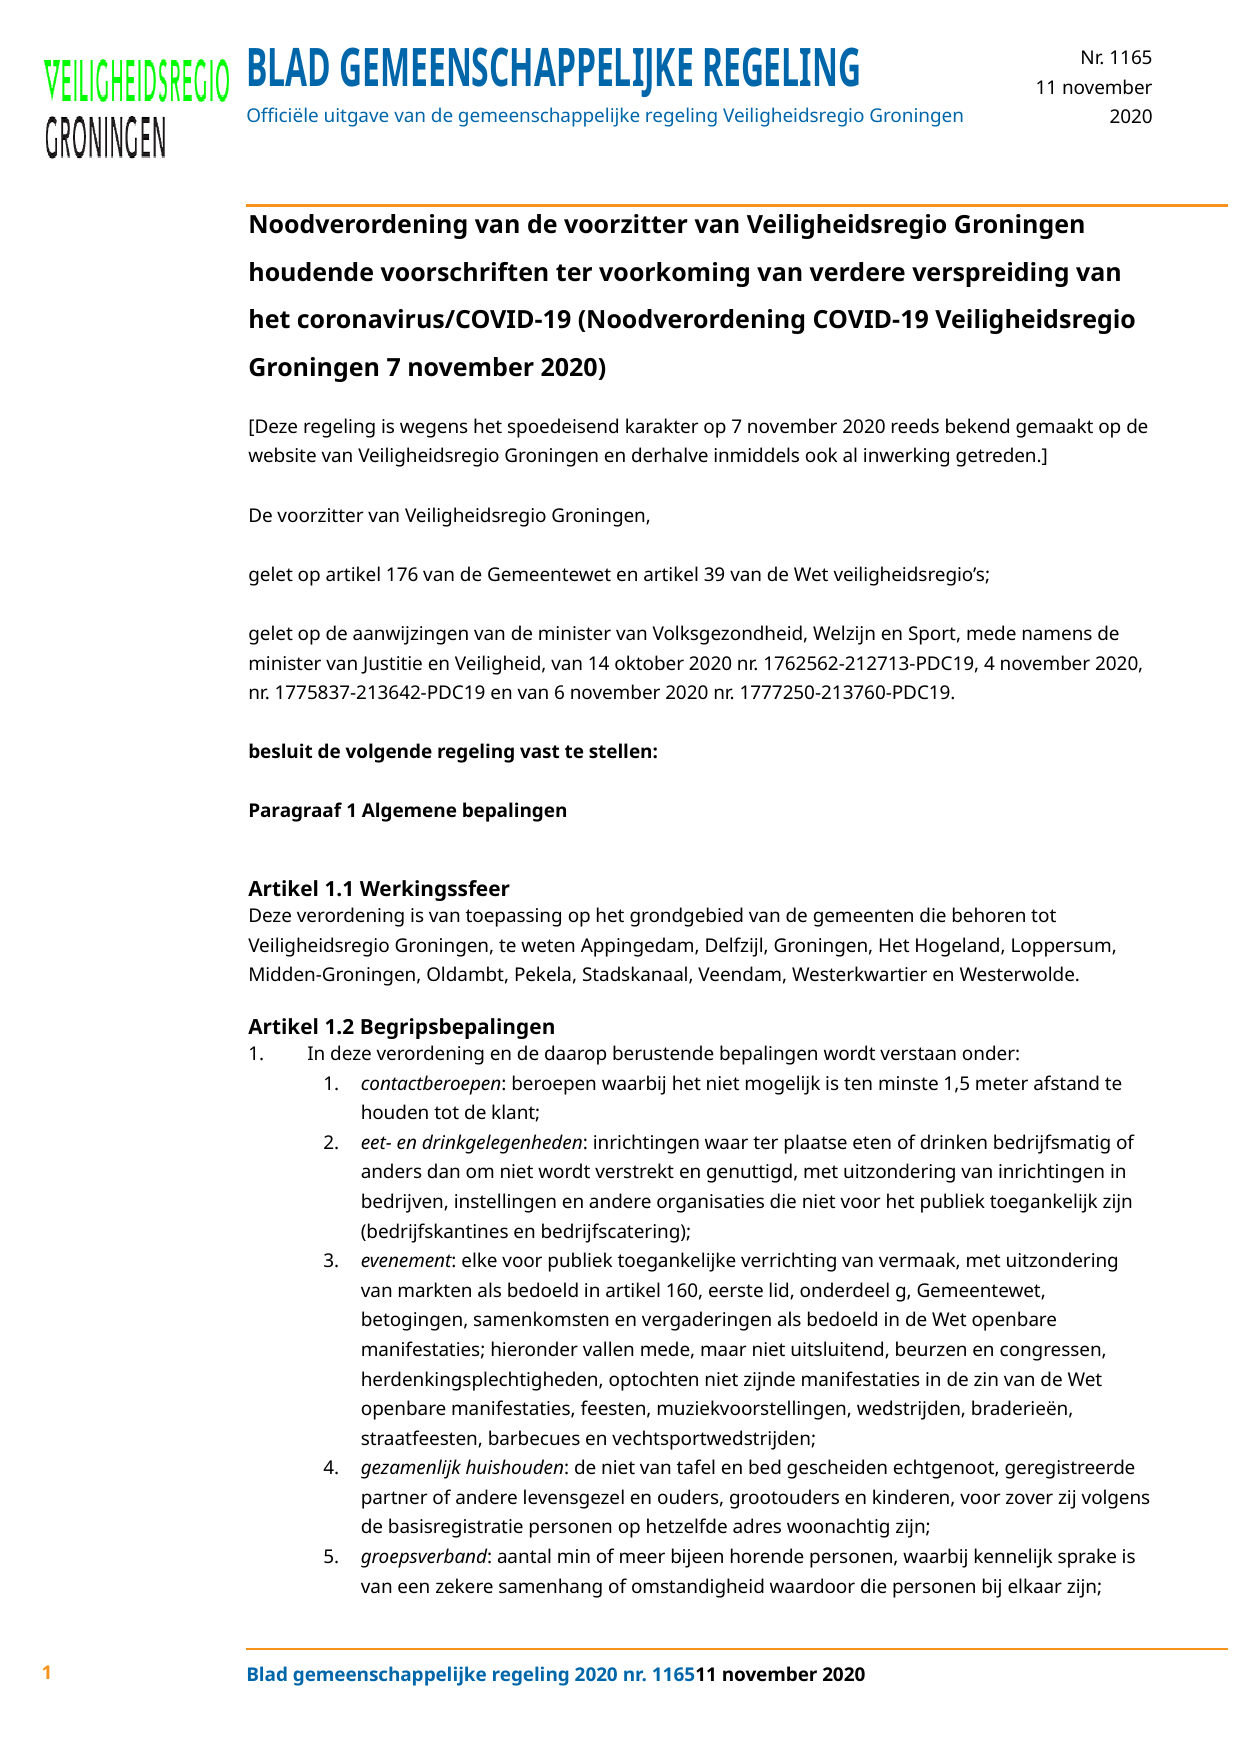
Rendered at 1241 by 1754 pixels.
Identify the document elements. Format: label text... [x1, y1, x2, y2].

list In deze verordening en de daarop berustende bepalingen wordt verstaan onder: [248, 1040, 1152, 1066]
picture [41, 47, 231, 172]
text Deze verordening is van toepassing op het grondgebied van de gemeenten die behoren tot Veiligheidsregio Groningen, te weten Appingedam, Delfzijl, Groningen, Het Hogeland, Loppersum, Midden-Groningen, Oldambt, Pekela, Stadskanaal, Veendam, Westerkwartier en Westerwolde. [248, 902, 1152, 987]
list contactberoepen: beroepen waarbij het niet mogelijk is ten minste 1,5 meter afstand te houden tot de klant; [323, 1070, 1152, 1125]
text [Deze regeling is wegens het spoedeisend karakter op 7 november 2020 reeds bekend gemaakt op de website van Veiligheidsregio Groningen en derhalve inmiddels ook al inwerking getreden.] [248, 413, 1152, 468]
text Artikel 1.2 Begripsbepalingen [248, 1012, 1152, 1040]
list eet- en drinkgelegenheden: inrichtingen waar ter plaatse eten of drinken bedrijfsmatig of anders dan om niet wordt verstrekt en genuttigd, met uitzondering van inrichtingen in bedrijven, instellingen en andere organisaties die niet voor het publiek toegankelijk zijn (bedrijfskantines en bedrijfscatering); [323, 1129, 1152, 1243]
text Noodverordening van de voorzitter van Veiligheidsregio Groningen houdende voorschriften ter voorkoming van verdere verspreiding van het coronavirus/COVID-19 (Noodverordening COVID-19 Veiligheidsregio Groningen 7 november 2020) [248, 207, 1152, 384]
text De voorzitter van Veiligheidsregio Groningen, [248, 502, 1152, 528]
list evenement: elke voor publiek toegankelijke verrichting van vermaak, met uitzondering van markten als bedoeld in artikel 160, eerste lid, onderdeel g, Gemeentewet, betogingen, samenkomsten en vergaderingen als bedoeld in de Wet openbare manifestaties; hieronder vallen mede, maar niet uitsluitend, beurzen en congressen, herdenkingsplechtigheden, optochten niet zijnde manifestaties in de zin van de Wet openbare manifestaties, feesten, muziekvoorstellingen, wedstrijden, braderieën, straatfeesten, barbecues en vechtsportwedstrijden; [323, 1247, 1152, 1451]
text gelet op de aanwijzingen van de minister van Volksgezondheid, Welzijn en Sport, mede namens de minister van Justitie en Veiligheid, van 14 oktober 2020 nr. 1762562-212713-PDC19, 4 november 2020, nr. 1775837-213642-PDC19 en van 6 november 2020 nr. 1777250-213760-PDC19. [248, 620, 1152, 705]
text Artikel 1.1 Werkingssfeer [248, 874, 1152, 902]
text gelet op artikel 176 van de Gemeentewet en artikel 39 van de Wet veiligheidsregio’s; [248, 561, 1152, 587]
list groepsverband: aantal min of meer bijeen horende personen, waarbij kennelijk sprake is van een zekere samenhang of omstandigheid waardoor die personen bij elkaar zijn; [323, 1543, 1152, 1598]
list gezamenlijk huishouden: de niet van tafel en bed gescheiden echtgenoot, geregistreerde partner of andere levensgezel en ouders, grootouders en kinderen, voor zover zij volgens de basisregistratie personen op hetzelfde adres woonachtig zijn; [323, 1454, 1152, 1539]
text besluit de volgende regeling vast te stellen: [248, 738, 1152, 764]
text Paragraaf 1 Algemene bepalingen [248, 798, 1152, 823]
